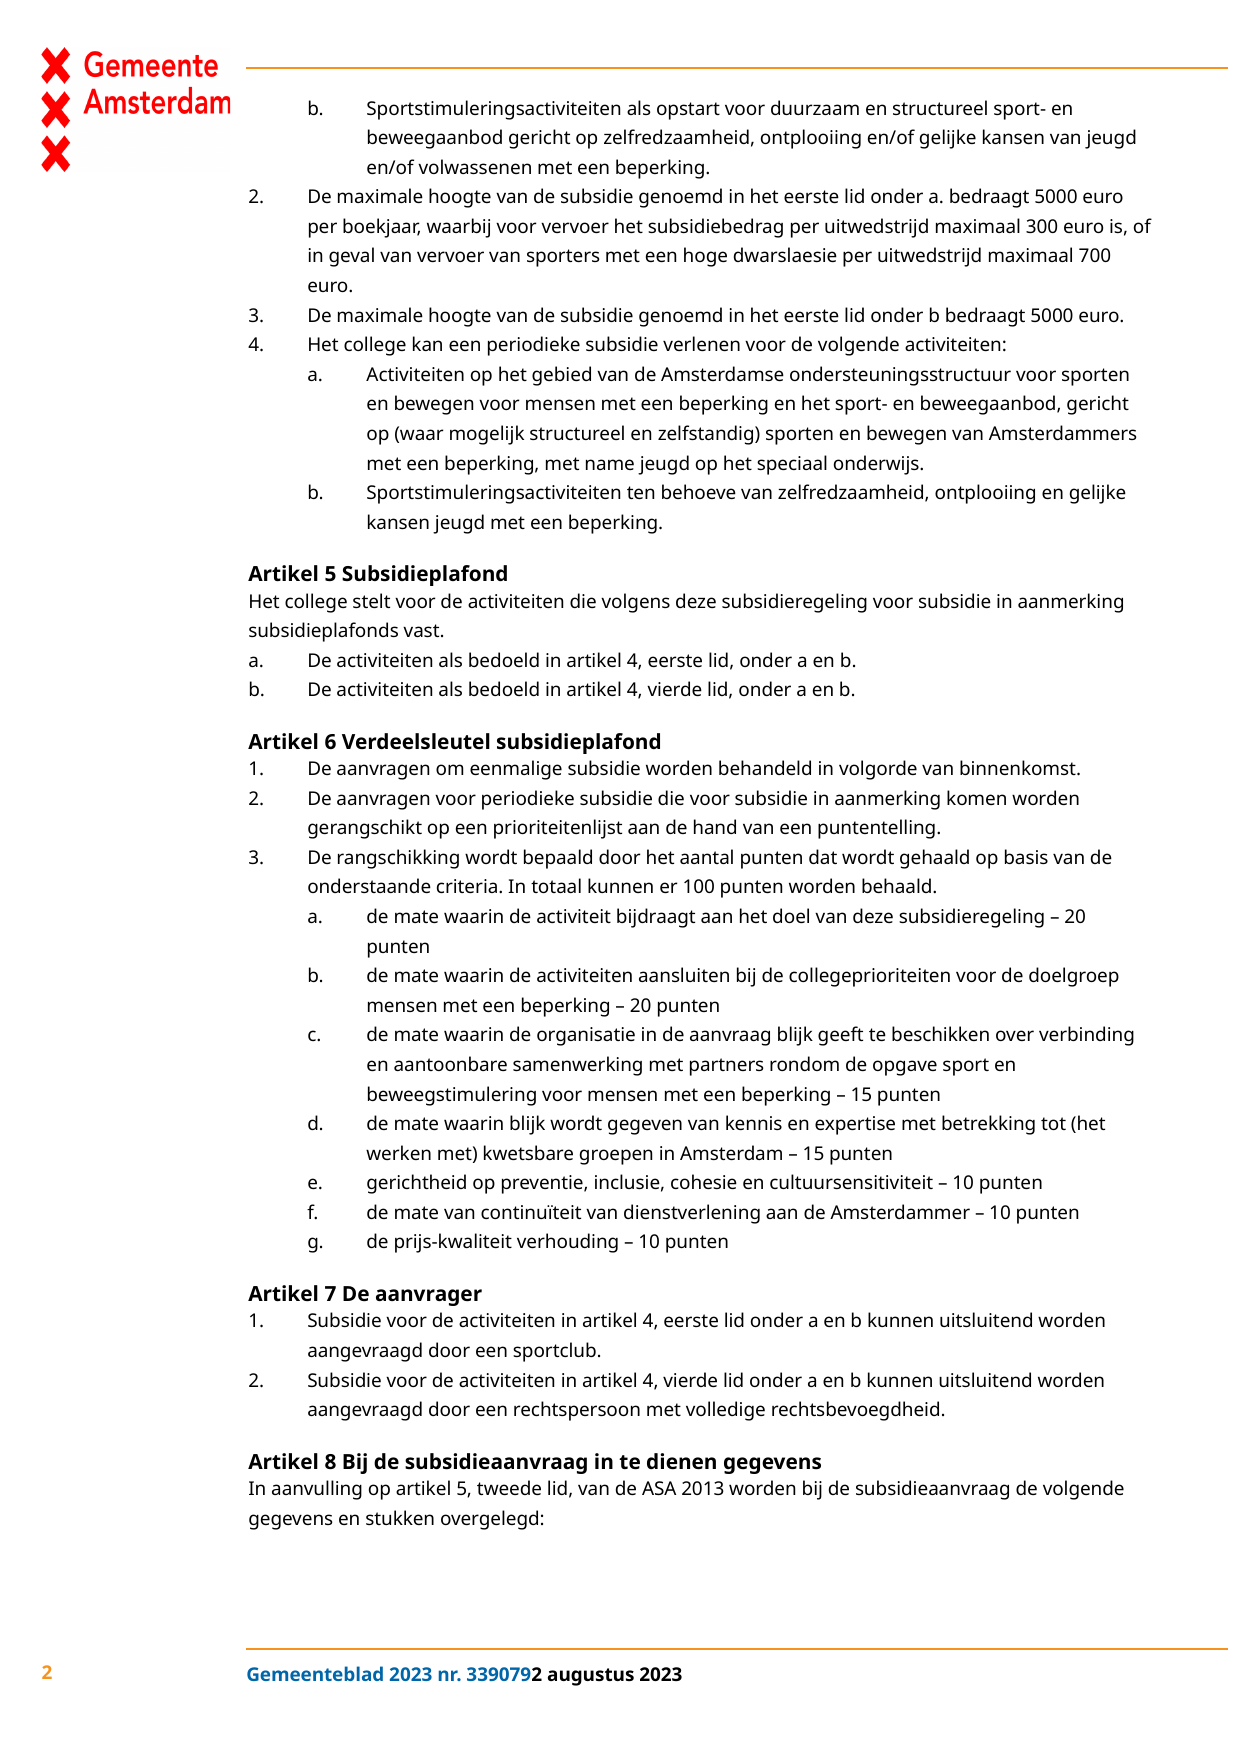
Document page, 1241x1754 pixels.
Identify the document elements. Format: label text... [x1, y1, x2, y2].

list de prijs-kwaliteit verhouding – 10 punten [307, 1229, 1152, 1254]
list de mate waarin blijk wordt gegeven van kennis en expertise met betrekking tot (het werken met) kwetsbare groepen in Amsterdam – 15 punten [307, 1110, 1152, 1166]
list de mate waarin de activiteit bijdraagt aan het doel van deze subsidieregeling – 20 punten [307, 903, 1152, 959]
text Het college stelt voor de activiteiten die volgens deze subsidieregeling voor subsidie in aanmerking subsidieplafonds vast. [248, 588, 1152, 643]
list de mate van continuïteit van dienstverlening aan de Amsterdammer – 10 punten [307, 1199, 1152, 1225]
list De activiteiten als bedoeld in artikel 4, vierde lid, onder a en b. [248, 677, 1152, 702]
list Het college kan een periodieke subsidie verlenen voor de volgende activiteiten: [248, 331, 1152, 357]
text In aanvulling op artikel 5, tweede lid, van de ASA 2013 worden bij de subsidieaanvraag de volgende gegevens en stukken overgelegd: [248, 1475, 1152, 1531]
text Artikel 8 Bij de subsidieaanvraag in te dienen gegevens [248, 1447, 1152, 1475]
text Artikel 7 De aanvrager [248, 1279, 1152, 1308]
list Subsidie voor de activiteiten in artikel 4, vierde lid onder a en b kunnen uitsluitend worden aangevraagd door een rechtspersoon met volledige rechtsbevoegdheid. [248, 1367, 1152, 1422]
list De aanvragen om eenmalige subsidie worden behandeld in volgorde van binnenkomst. [248, 755, 1152, 781]
picture [41, 47, 231, 172]
list De maximale hoogte van de subsidie genoemd in het eerste lid onder b bedraagt 5000 euro. [248, 302, 1152, 328]
list gerichtheid op preventie, inclusie, cohesie en cultuursensitiviteit – 10 punten [307, 1169, 1152, 1195]
text Artikel 5 Subsidieplafond [248, 559, 1152, 588]
list de mate waarin de activiteiten aansluiten bij de collegeprioriteiten voor de doelgroep mensen met een beperking – 20 punten [307, 962, 1152, 1018]
list Sportstimuleringsactiviteiten als opstart voor duurzaam en structureel sport- en beweegaanbod gericht op zelfredzaamheid, ontplooiing en/of gelijke kansen van jeugd en/of volwassenen met een beperking. [307, 95, 1152, 180]
list Subsidie voor de activiteiten in artikel 4, eerste lid onder a en b kunnen uitsluitend worden aangevraagd door een sportclub. [248, 1308, 1152, 1363]
list De activiteiten als bedoeld in artikel 4, eerste lid, onder a en b. [248, 647, 1152, 673]
text Artikel 6 Verdeelsleutel subsidieplafond [248, 727, 1152, 755]
list De rangschikking wordt bepaald door het aantal punten dat wordt gehaald op basis van de onderstaande criteria. In totaal kunnen er 100 punten worden behaald. [248, 844, 1152, 899]
list de mate waarin de organisatie in de aanvraag blijk geeft te beschikken over verbinding en aantoonbare samenwerking met partners rondom de opgave sport en beweegstimulering voor mensen met een beperking – 15 punten [307, 1022, 1152, 1107]
list De maximale hoogte van de subsidie genoemd in het eerste lid onder a. bedraagt 5000 euro per boekjaar, waarbij voor vervoer het subsidiebedrag per uitwedstrijd maximaal 300 euro is, of in geval van vervoer van sporters met een hoge dwarslaesie per uitwedstrijd maximaal 700 euro. [248, 183, 1152, 298]
list De aanvragen voor periodieke subsidie die voor subsidie in aanmerking komen worden gerangschikt op een prioriteitenlijst aan de hand van een puntentelling. [248, 785, 1152, 840]
list Activiteiten op het gebied van de Amsterdamse ondersteuningsstructuur voor sporten en bewegen voor mensen met een beperking en het sport- en beweegaanbod, gericht op (waar mogelijk structureel en zelfstandig) sporten en bewegen van Amsterdammers met een beperking, met name jeugd op het speciaal onderwijs. [307, 361, 1152, 476]
list Sportstimuleringsactiviteiten ten behoeve van zelfredzaamheid, ontplooiing en gelijke kansen jeugd met een beperking. [307, 479, 1152, 535]
